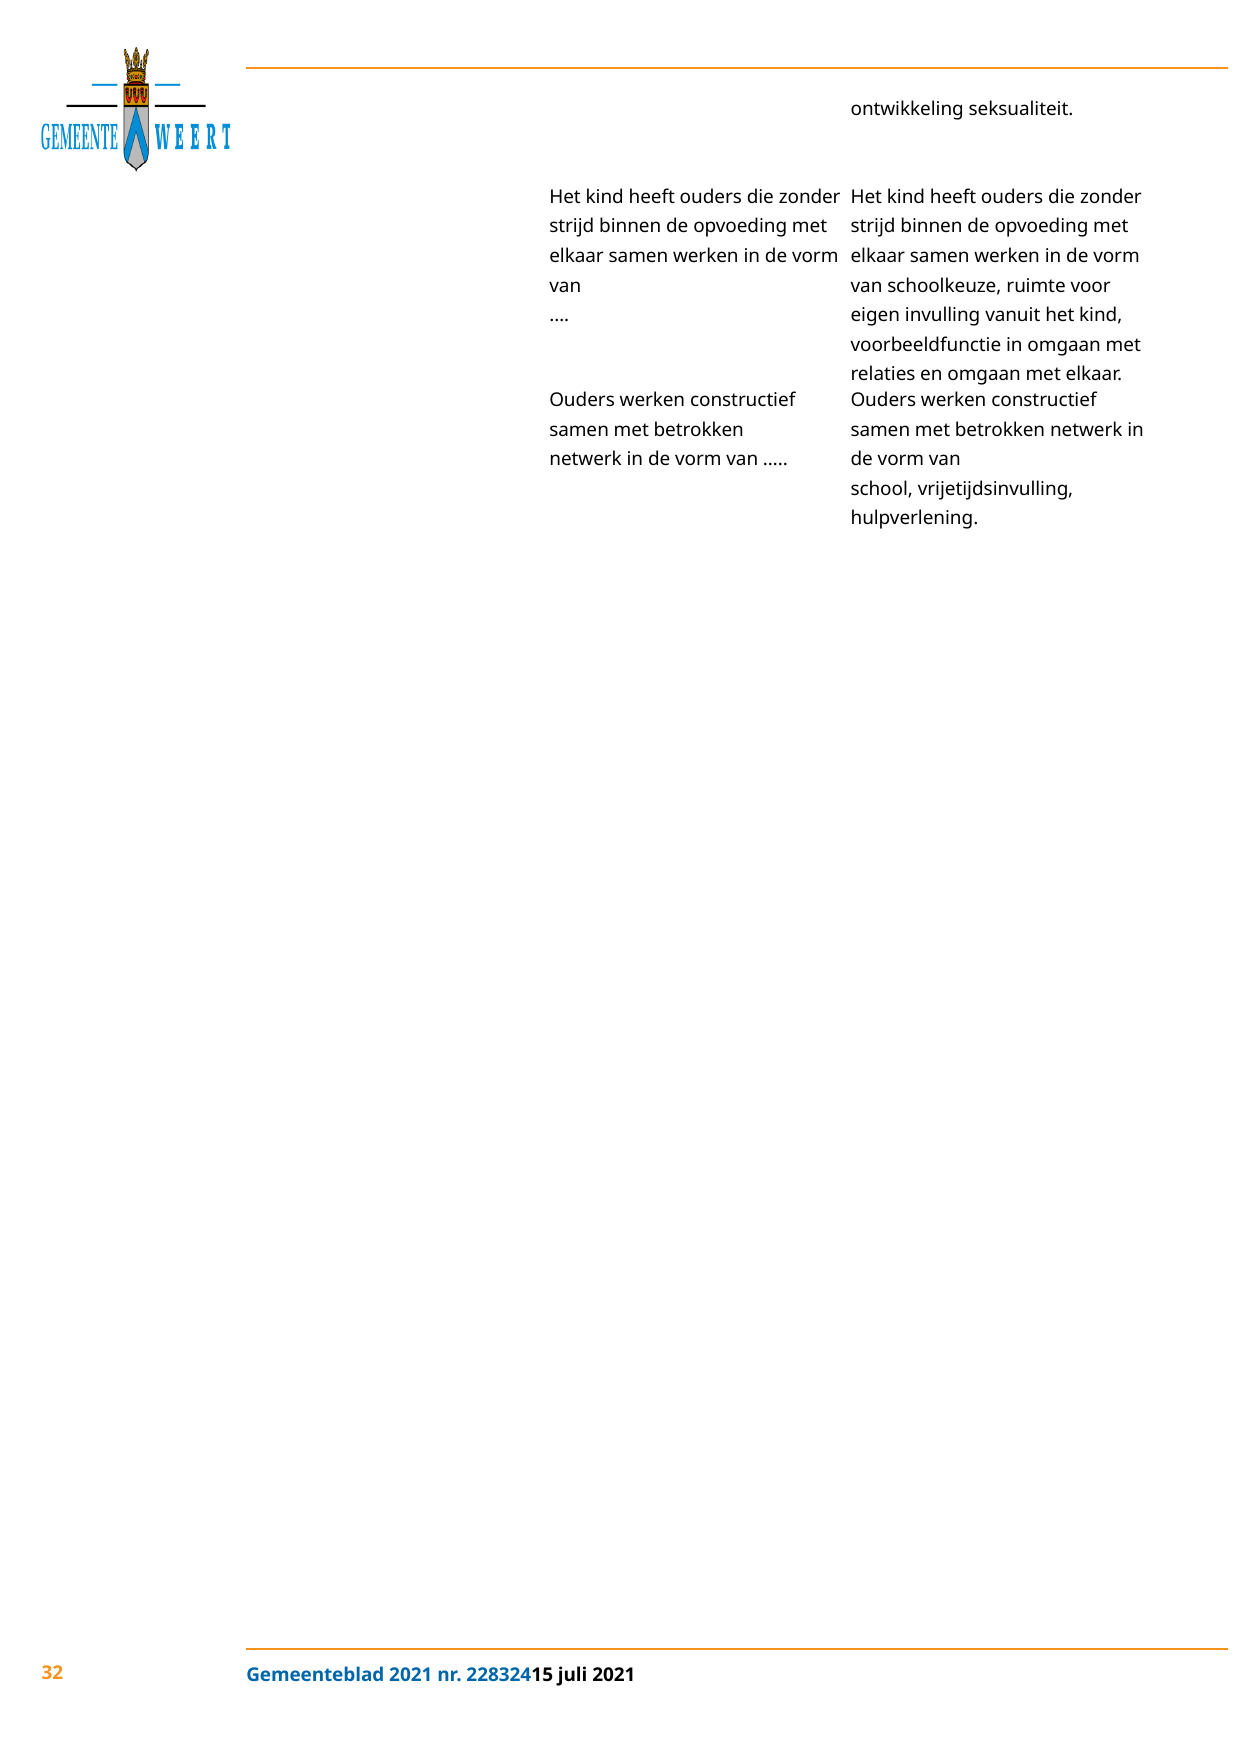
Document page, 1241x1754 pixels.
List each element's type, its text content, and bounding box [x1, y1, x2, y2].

table_cell [549, 95, 850, 121]
table_cell Ouders werken constructief samen met betrokken netwerk in de vorm van school, vrijetijdsinvulling, hulpverlening. [850, 386, 1152, 530]
table_cell [248, 95, 549, 121]
picture [41, 47, 231, 172]
table_header [248, 183, 549, 386]
table_cell ontwikkeling seksualiteit. [850, 95, 1152, 121]
table_cell Ouders werken constructief samen met betrokken netwerk in de vorm van ….. [549, 386, 850, 530]
table_header Het kind heeft ouders die zonder strijd binnen de opvoeding met elkaar samen werken in de vorm van schoolkeuze, ruimte voor eigen invulling vanuit het kind, voorbeeldfunctie in omgaan met relaties en omgaan met elkaar. [850, 183, 1152, 386]
table_header Het kind heeft ouders die zonder strijd binnen de opvoeding met elkaar samen werken in de vorm van …. [549, 183, 850, 386]
table_cell [248, 386, 549, 530]
